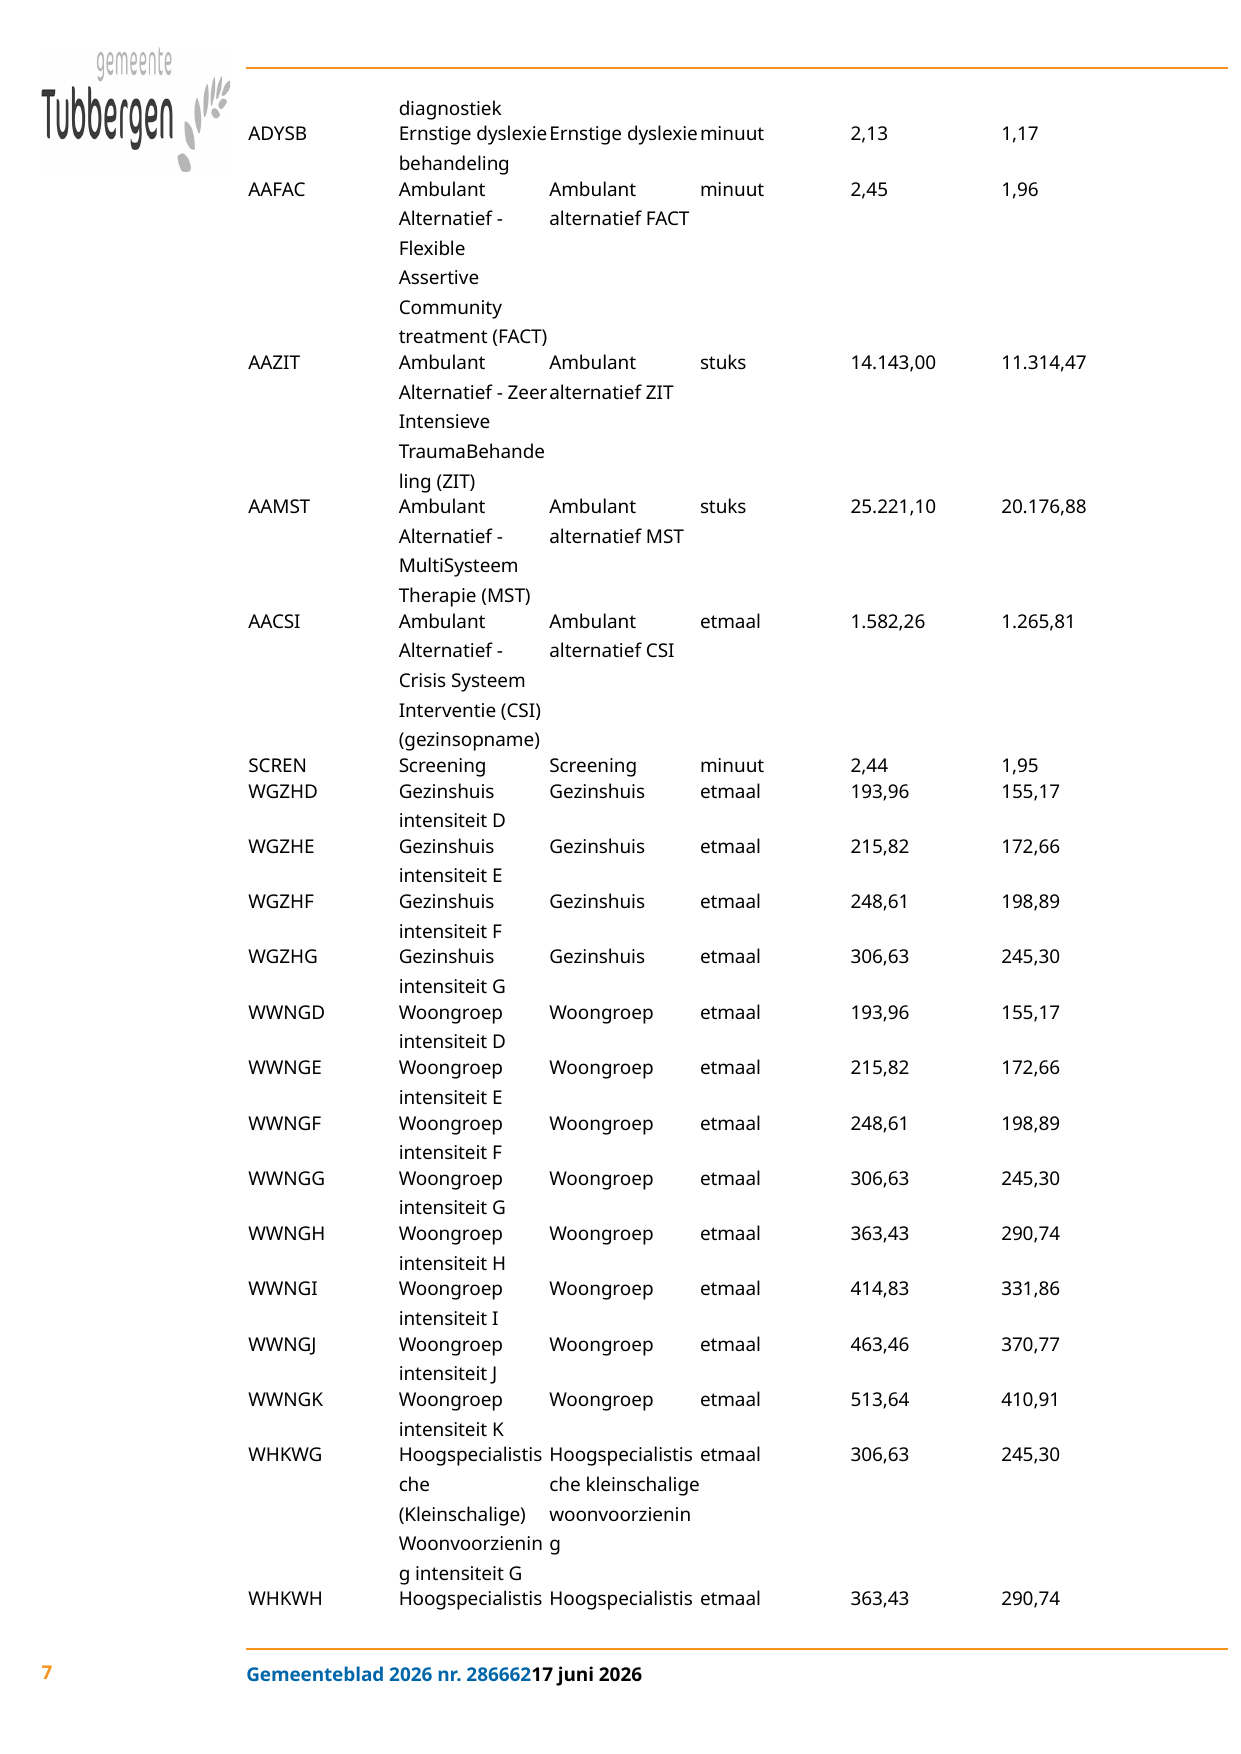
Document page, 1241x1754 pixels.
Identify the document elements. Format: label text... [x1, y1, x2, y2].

table_cell etmaal [700, 608, 850, 752]
table_cell Woongroep [549, 1386, 700, 1442]
table_cell WWNGJ [248, 1331, 398, 1386]
table_cell 248,61 [850, 1110, 1001, 1165]
table_cell Woongroep [549, 1054, 700, 1110]
table_cell Ambulant Alternatief - Flexible Assertive Community treatment (FACT) [399, 176, 549, 349]
table_cell Woongroep intensiteit I [399, 1276, 549, 1331]
table_cell 463,46 [850, 1331, 1001, 1386]
table_cell Gezinshuis [549, 778, 700, 833]
table_cell Ambulant alternatief MST [549, 494, 700, 608]
table_cell AAFAC [248, 176, 398, 349]
table_cell AAMST [248, 494, 398, 608]
table_cell Ambulant alternatief ZIT [549, 350, 700, 493]
table_cell Woongroep [549, 1165, 700, 1220]
table_cell 193,96 [850, 999, 1001, 1054]
table_cell Gezinshuis intensiteit D [399, 778, 549, 833]
table_cell WGZHE [248, 833, 398, 888]
table_cell SCREN [248, 752, 398, 778]
table_cell 306,63 [850, 1442, 1001, 1586]
table_cell Gezinshuis intensiteit F [399, 889, 549, 944]
table_cell Ambulant alternatief CSI [549, 608, 700, 752]
table_cell 198,89 [1001, 1110, 1152, 1165]
table_cell WHKWG [248, 1442, 398, 1586]
table_cell Woongroep intensiteit F [399, 1110, 549, 1165]
table_cell 414,83 [850, 1276, 1001, 1331]
table_cell 306,63 [850, 944, 1001, 999]
table_cell etmaal [700, 1276, 850, 1331]
table_cell etmaal [700, 944, 850, 999]
table_cell 290,74 [1001, 1586, 1152, 1611]
table_cell [850, 95, 1001, 121]
table_cell [549, 95, 700, 121]
table_cell 1,17 [1001, 121, 1152, 176]
table_cell Screening [549, 752, 700, 778]
table_cell WGZHG [248, 944, 398, 999]
table_cell minuut [700, 176, 850, 349]
table_cell 2,13 [850, 121, 1001, 176]
table_cell Screening [399, 752, 549, 778]
table_cell 172,66 [1001, 833, 1152, 888]
table_cell 245,30 [1001, 1165, 1152, 1220]
table_cell Woongroep intensiteit K [399, 1386, 549, 1442]
table_cell 2,45 [850, 176, 1001, 349]
table_cell ADYSB [248, 121, 398, 176]
table_cell 410,91 [1001, 1386, 1152, 1442]
table_cell Hoogspecialistische kleinschalige woonvoorziening [549, 1442, 700, 1586]
table_cell 25.221,10 [850, 494, 1001, 608]
table_cell etmaal [700, 833, 850, 888]
table_cell Gezinshuis [549, 889, 700, 944]
table_cell Gezinshuis [549, 944, 700, 999]
table_cell 331,86 [1001, 1276, 1152, 1331]
table_cell etmaal [700, 999, 850, 1054]
table_cell WWNGI [248, 1276, 398, 1331]
table_cell 215,82 [850, 833, 1001, 888]
table_cell WWNGG [248, 1165, 398, 1220]
table_cell stuks [700, 494, 850, 608]
table_cell WWNGF [248, 1110, 398, 1165]
table_cell WWNGD [248, 999, 398, 1054]
table_cell Woongroep [549, 999, 700, 1054]
table_cell 245,30 [1001, 944, 1152, 999]
table_cell 193,96 [850, 778, 1001, 833]
table_cell Woongroep intensiteit H [399, 1220, 549, 1276]
table_cell Woongroep intensiteit J [399, 1331, 549, 1386]
table_cell 20.176,88 [1001, 494, 1152, 608]
table_cell Woongroep [549, 1110, 700, 1165]
table_cell Woongroep intensiteit G [399, 1165, 549, 1220]
table_cell Gezinshuis intensiteit G [399, 944, 549, 999]
table_cell etmaal [700, 1054, 850, 1110]
table_cell 245,30 [1001, 1442, 1152, 1586]
table_cell Hoogspecialistis [399, 1586, 549, 1611]
table_cell AACSI [248, 608, 398, 752]
table_cell Woongroep [549, 1220, 700, 1276]
table_cell 2,44 [850, 752, 1001, 778]
table_cell [248, 95, 398, 121]
table_cell 1.265,81 [1001, 608, 1152, 752]
table_cell minuut [700, 121, 850, 176]
table_cell 290,74 [1001, 1220, 1152, 1276]
table_cell Ambulant Alternatief - MultiSysteem Therapie (MST) [399, 494, 549, 608]
table_cell 306,63 [850, 1165, 1001, 1220]
table_cell etmaal [700, 1110, 850, 1165]
table_cell 363,43 [850, 1220, 1001, 1276]
table_cell 215,82 [850, 1054, 1001, 1110]
table_cell Gezinshuis intensiteit E [399, 833, 549, 888]
table_cell [700, 95, 850, 121]
table_cell 1.582,26 [850, 608, 1001, 752]
table_cell Woongroep intensiteit E [399, 1054, 549, 1110]
table_cell Woongroep [549, 1331, 700, 1386]
table_cell etmaal [700, 1165, 850, 1220]
table_cell 198,89 [1001, 889, 1152, 944]
table_cell [1001, 95, 1152, 121]
table_cell etmaal [700, 778, 850, 833]
table_cell Hoogspecialistische (Kleinschalige) Woonvoorziening intensiteit G [399, 1442, 549, 1586]
table_cell WWNGE [248, 1054, 398, 1110]
table_cell 370,77 [1001, 1331, 1152, 1386]
table_cell Ernstige dyslexie [549, 121, 700, 176]
table_cell Ambulant Alternatief - Crisis Systeem Interventie (CSI) (gezinsopname) [399, 608, 549, 752]
table_cell 513,64 [850, 1386, 1001, 1442]
table_cell WWNGK [248, 1386, 398, 1442]
table_cell minuut [700, 752, 850, 778]
table_cell 1,96 [1001, 176, 1152, 349]
table_cell 14.143,00 [850, 350, 1001, 493]
table_cell WHKWH [248, 1586, 398, 1611]
picture [41, 47, 231, 172]
table_cell Ambulant alternatief FACT [549, 176, 700, 349]
table_cell etmaal [700, 889, 850, 944]
table_cell etmaal [700, 1586, 850, 1611]
table_cell Woongroep intensiteit D [399, 999, 549, 1054]
table_cell 172,66 [1001, 1054, 1152, 1110]
table_cell etmaal [700, 1220, 850, 1276]
table_cell etmaal [700, 1442, 850, 1586]
table_cell etmaal [700, 1331, 850, 1386]
table_cell stuks [700, 350, 850, 493]
table_cell Ernstige dyslexie behandeling [399, 121, 549, 176]
table_cell WWNGH [248, 1220, 398, 1276]
table_cell WGZHF [248, 889, 398, 944]
table_cell diagnostiek [399, 95, 549, 121]
table_cell Ambulant Alternatief - Zeer Intensieve TraumaBehandeling (ZIT) [399, 350, 549, 493]
table_cell 363,43 [850, 1586, 1001, 1611]
table_cell 1,95 [1001, 752, 1152, 778]
table_cell 11.314,47 [1001, 350, 1152, 493]
table_cell 248,61 [850, 889, 1001, 944]
table_cell 155,17 [1001, 999, 1152, 1054]
table_cell AAZIT [248, 350, 398, 493]
table_cell 155,17 [1001, 778, 1152, 833]
table_cell Woongroep [549, 1276, 700, 1331]
table_cell Gezinshuis [549, 833, 700, 888]
table_cell etmaal [700, 1386, 850, 1442]
table_cell WGZHD [248, 778, 398, 833]
table_cell Hoogspecialistis [549, 1586, 700, 1611]
